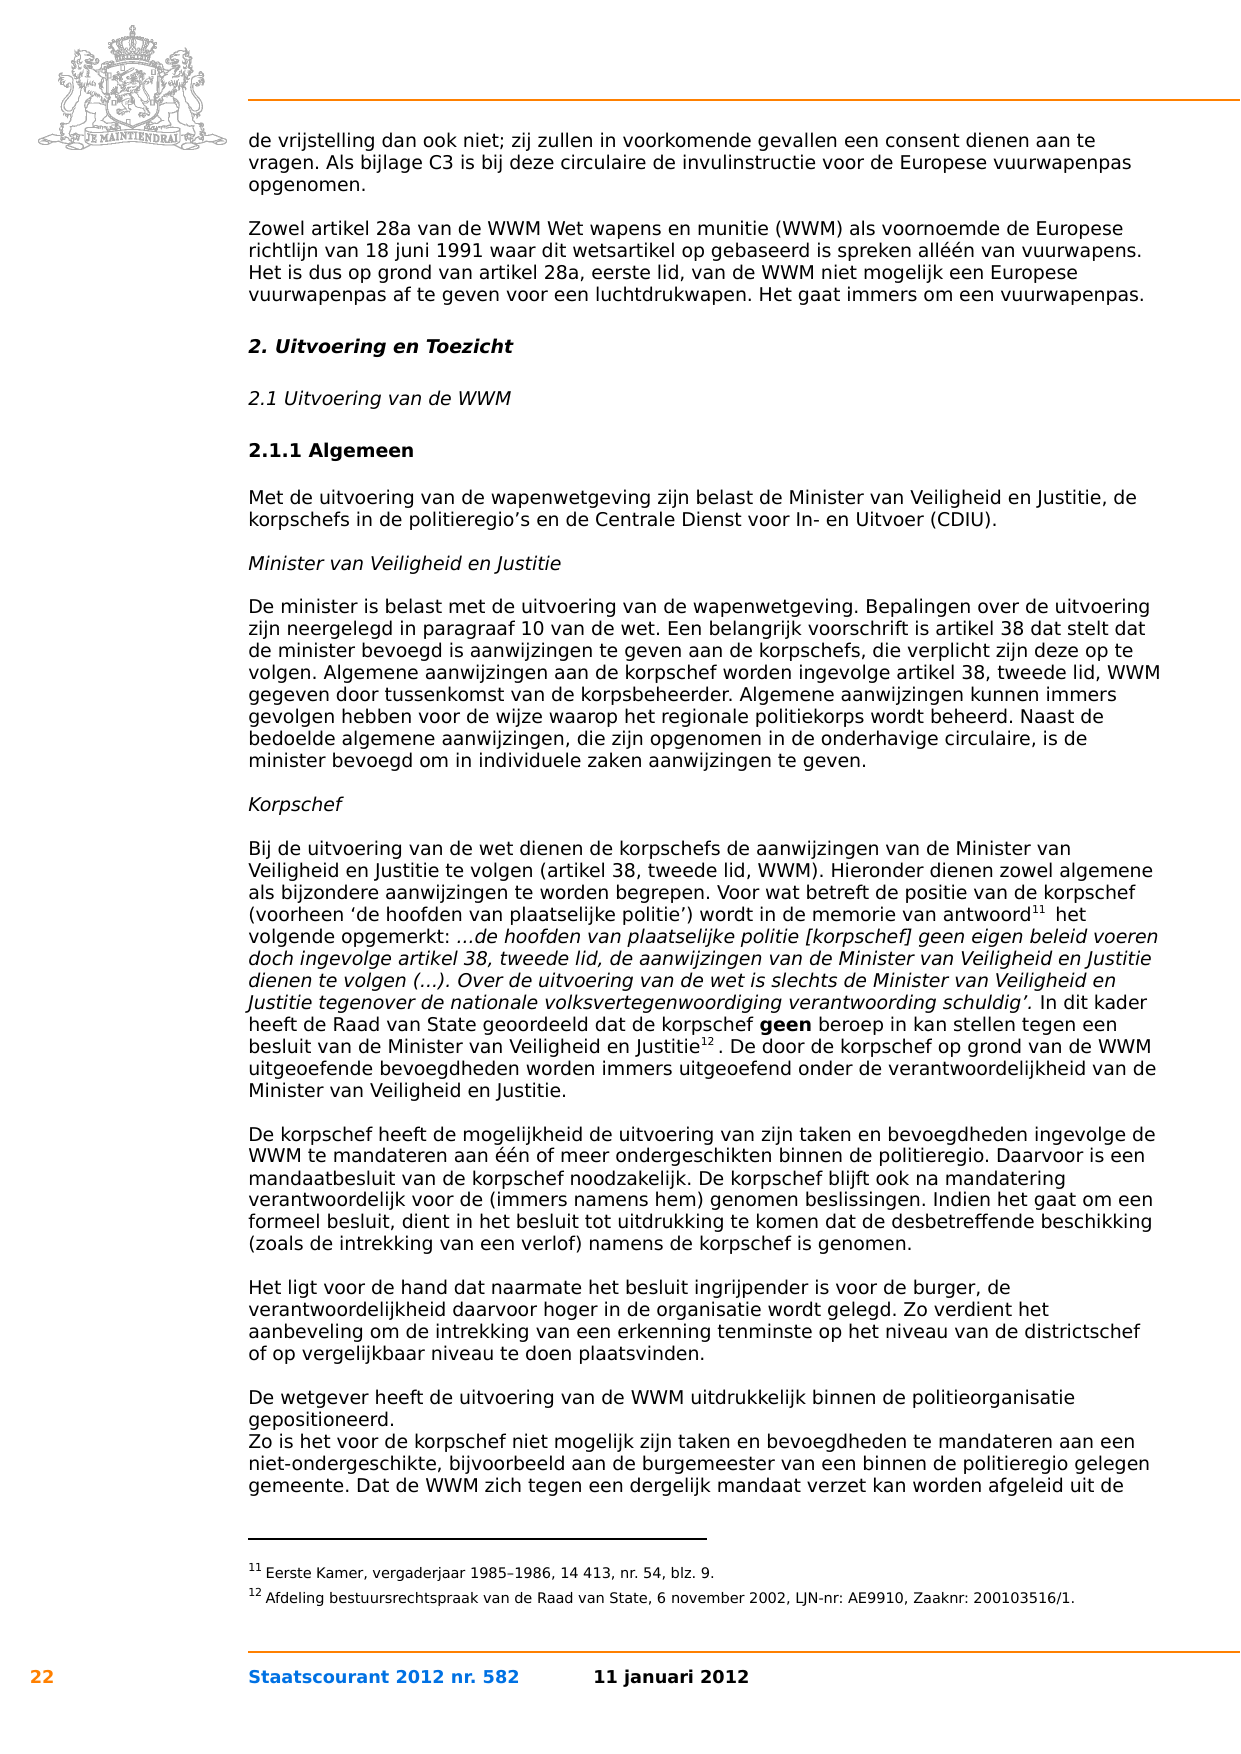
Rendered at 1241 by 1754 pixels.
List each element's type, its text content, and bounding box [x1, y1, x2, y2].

text Zowel artikel 28a van de WWM Wet wapens en munitie (WWM) als voornoemde de Europese richtlijn van 18 juni 1991 waar dit wetsartikel op gebaseerd is spreken alléén van vuurwapens. Het is dus op grond van artikel 28a, eerste lid, van de WWM niet mogelijk een Europese vuurwapenpas af te geven voor een luchtdrukwapen. Het gaat immers om een vuurwapenpas. [248, 218, 1163, 306]
subtitle Korpschef [248, 794, 1163, 816]
picture [38, 25, 227, 150]
subtitle 2.1.1 Algemeen [248, 439, 1163, 462]
subtitle 2.1 Uitvoering van de WWM [248, 388, 1163, 409]
text Eerste Kamer, vergaderjaar 1985–1986, 14 413, nr. 54, blz. 9. [248, 1561, 1163, 1583]
text Afdeling bestuursrechtspraak van de Raad van State, 6 november 2002, LJN-nr: AE9910, Zaaknr: 200103516/1. [248, 1586, 1163, 1608]
subtitle Minister van Veiligheid en Justitie [248, 552, 1163, 574]
text Zo is het voor de korpschef niet mogelijk zijn taken en bevoegdheden te mandateren aan een niet-ondergeschikte, bijvoorbeeld aan de burgemeester van een binnen de politieregio gelegen gemeente. Dat de WWM zich tegen een dergelijk mandaat verzet kan worden afgeleid uit de [248, 1431, 1163, 1497]
subtitle 2. Uitvoering en Toezicht [248, 336, 1163, 358]
text De wetgever heeft de uitvoering van de WWM uitdrukkelijk binnen de politieorganisatie gepositioneerd. [248, 1387, 1163, 1431]
text Met de uitvoering van de wapenwetgeving zijn belast de Minister van Veiligheid en Justitie, de korpschefs in de politieregio’s en de Centrale Dienst voor In- en Uitvoer (CDIU). [248, 487, 1163, 531]
text de vrijstelling dan ook niet; zij zullen in voorkomende gevallen een consent dienen aan te vragen. Als bijlage C3 is bij deze circulaire de invulinstructie voor de Europese vuurwapenpas opgenomen. [248, 130, 1163, 196]
text De korpschef heeft de mogelijkheid de uitvoering van zijn taken en bevoegdheden ingevolge de WWM te mandateren aan één of meer ondergeschikten binnen de politieregio. Daarvoor is een mandaatbesluit van de korpschef noodzakelijk. De korpschef blijft ook na mandatering verantwoordelijk voor de (immers namens hem) genomen beslissingen. Indien het gaat om een formeel besluit, dient in het besluit tot uitdrukking te komen dat de desbetreffende beschikking (zoals de intrekking van een verlof) namens de korpschef is genomen. [248, 1123, 1163, 1255]
text De minister is belast met de uitvoering van de wapenwetgeving. Bepalingen over de uitvoering zijn neergelegd in paragraaf 10 van de wet. Een belangrijk voorschrift is artikel 38 dat stelt dat de minister bevoegd is aanwijzingen te geven aan de korpschefs, die verplicht zijn deze op te volgen. Algemene aanwijzingen aan de korpschef worden ingevolge artikel 38, tweede lid, WWM gegeven door tussenkomst van de korpsbeheerder. Algemene aanwijzingen kunnen immers gevolgen hebben voor de wijze waarop het regionale politiekorps wordt beheerd. Naast de bedoelde algemene aanwijzingen, die zijn opgenomen in de onderhavige circulaire, is de minister bevoegd om in individuele zaken aanwijzingen te geven. [248, 596, 1163, 772]
text Bij de uitvoering van de wet dienen de korpschefs de aanwijzingen van de Minister van Veiligheid en Justitie te volgen (artikel 38, tweede lid, WWM). Hieronder dienen zowel algemene als bijzondere aanwijzingen te worden begrepen. Voor wat betreft de positie van de korpschef (voorheen ‘de hoofden van plaatselijke politie’) wordt in de memorie van antwoord het volgende opgemerkt: ...de hoofden van plaatselijke politie [korpschef] geen eigen beleid voeren doch ingevolge artikel 38, tweede lid, de aanwijzingen van de Minister van Veiligheid en Justitie dienen te volgen (...). Over de uitvoering van de wet is slechts de Minister van Veiligheid en Justitie tegenover de nationale volksvertegenwoordiging verantwoording schuldig’. In dit kader heeft de Raad van State geoordeeld dat de korpschef geen beroep in kan stellen tegen een besluit van de Minister van Veiligheid en Justitie. De door de korpschef op grond van de WWM uitgeoefende bevoegdheden worden immers uitgeoefend onder de verantwoordelijkheid van de Minister van Veiligheid en Justitie. [248, 838, 1163, 1102]
text Het ligt voor de hand dat naarmate het besluit ingrijpender is voor de burger, de verantwoordelijkheid daarvoor hoger in de organisatie wordt gelegd. Zo verdient het aanbeveling om de intrekking van een erkenning tenminste op het niveau van de districtschef of op vergelijkbaar niveau te doen plaatsvinden. [248, 1277, 1163, 1365]
